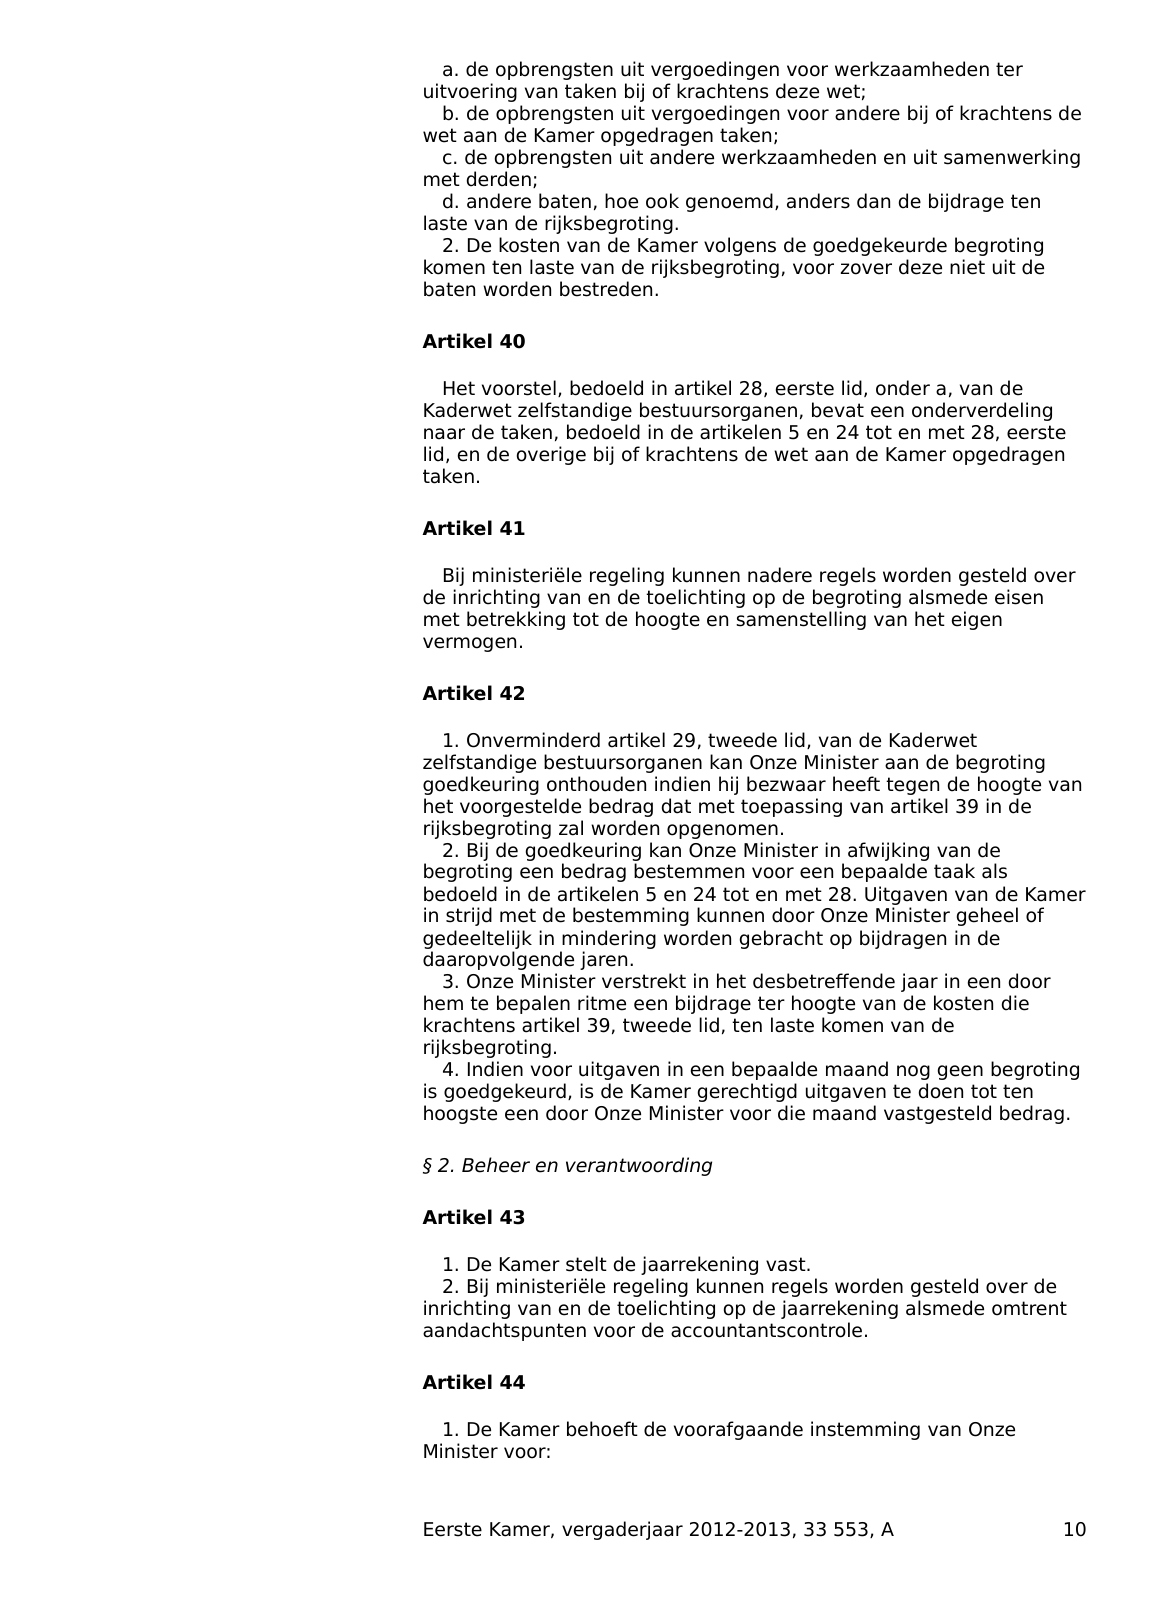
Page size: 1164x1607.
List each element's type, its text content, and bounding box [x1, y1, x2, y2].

text 2. Bij ministeriële regeling kunnen regels worden gesteld over de inrichting van en de toelichting op de jaarrekening alsmede omtrent aandachtspunten voor de accountantscontrole. [422, 1276, 1087, 1342]
text 1. De Kamer behoeft de voorafgaande instemming van Onze Minister voor: [422, 1419, 1087, 1463]
text 2. De kosten van de Kamer volgens de goedgekeurde begroting komen ten laste van de rijksbegroting, voor zover deze niet uit de baten worden bestreden. [422, 235, 1087, 301]
text b. de opbrengsten uit vergoedingen voor andere bij of krachtens de wet aan de Kamer opgedragen taken; [422, 103, 1087, 147]
text 2. Bij de goedkeuring kan Onze Minister in afwijking van de begroting een bedrag bestemmen voor een bepaalde taak als bedoeld in de artikelen 5 en 24 tot en met 28. Uitgaven van de Kamer in strijd met de bestemming kunnen door Onze Minister geheel of gedeeltelijk in mindering worden gebracht op bijdragen in de daaropvolgende jaren. [422, 839, 1087, 971]
subtitle Artikel 44 [422, 1372, 1087, 1394]
subtitle Artikel 40 [422, 331, 1087, 353]
text 4. Indien voor uitgaven in een bepaalde maand nog geen begroting is goedgekeurd, is de Kamer gerechtigd uitgaven te doen tot ten hoogste een door Onze Minister voor die maand vastgesteld bedrag. [422, 1059, 1087, 1125]
subtitle Artikel 41 [422, 518, 1087, 540]
text Het voorstel, bedoeld in artikel 28, eerste lid, onder a, van de Kaderwet zelfstandige bestuursorganen, bevat een onderverdeling naar de taken, bedoeld in de artikelen 5 en 24 tot en met 28, eerste lid, en de overige bij of krachtens de wet aan de Kamer opgedragen taken. [422, 378, 1087, 488]
text d. andere baten, hoe ook genoemd, anders dan de bijdrage ten laste van de rijksbegroting. [422, 191, 1087, 235]
subtitle Artikel 42 [422, 683, 1087, 704]
subtitle Artikel 43 [422, 1207, 1087, 1229]
text 1. Onverminderd artikel 29, tweede lid, van de Kaderwet zelfstandige bestuursorganen kan Onze Minister aan de begroting goedkeuring onthouden indien hij bezwaar heeft tegen de hoogte van het voorgestelde bedrag dat met toepassing van artikel 39 in de rijksbegroting zal worden opgenomen. [422, 729, 1087, 839]
subtitle § 2. Beheer en verantwoording [422, 1155, 1087, 1177]
text 1. De Kamer stelt de jaarrekening vast. [422, 1254, 1087, 1276]
text a. de opbrengsten uit vergoedingen voor werkzaamheden ter uitvoering van taken bij of krachtens deze wet; [422, 59, 1087, 103]
text c. de opbrengsten uit andere werkzaamheden en uit samenwerking met derden; [422, 147, 1087, 191]
text 3. Onze Minister verstrekt in het desbetreffende jaar in een door hem te bepalen ritme een bijdrage ter hoogte van de kosten die krachtens artikel 39, tweede lid, ten laste komen van de rijksbegroting. [422, 971, 1087, 1059]
text Bij ministeriële regeling kunnen nadere regels worden gesteld over de inrichting van en de toelichting op de begroting alsmede eisen met betrekking tot de hoogte en samenstelling van het eigen vermogen. [422, 565, 1087, 653]
